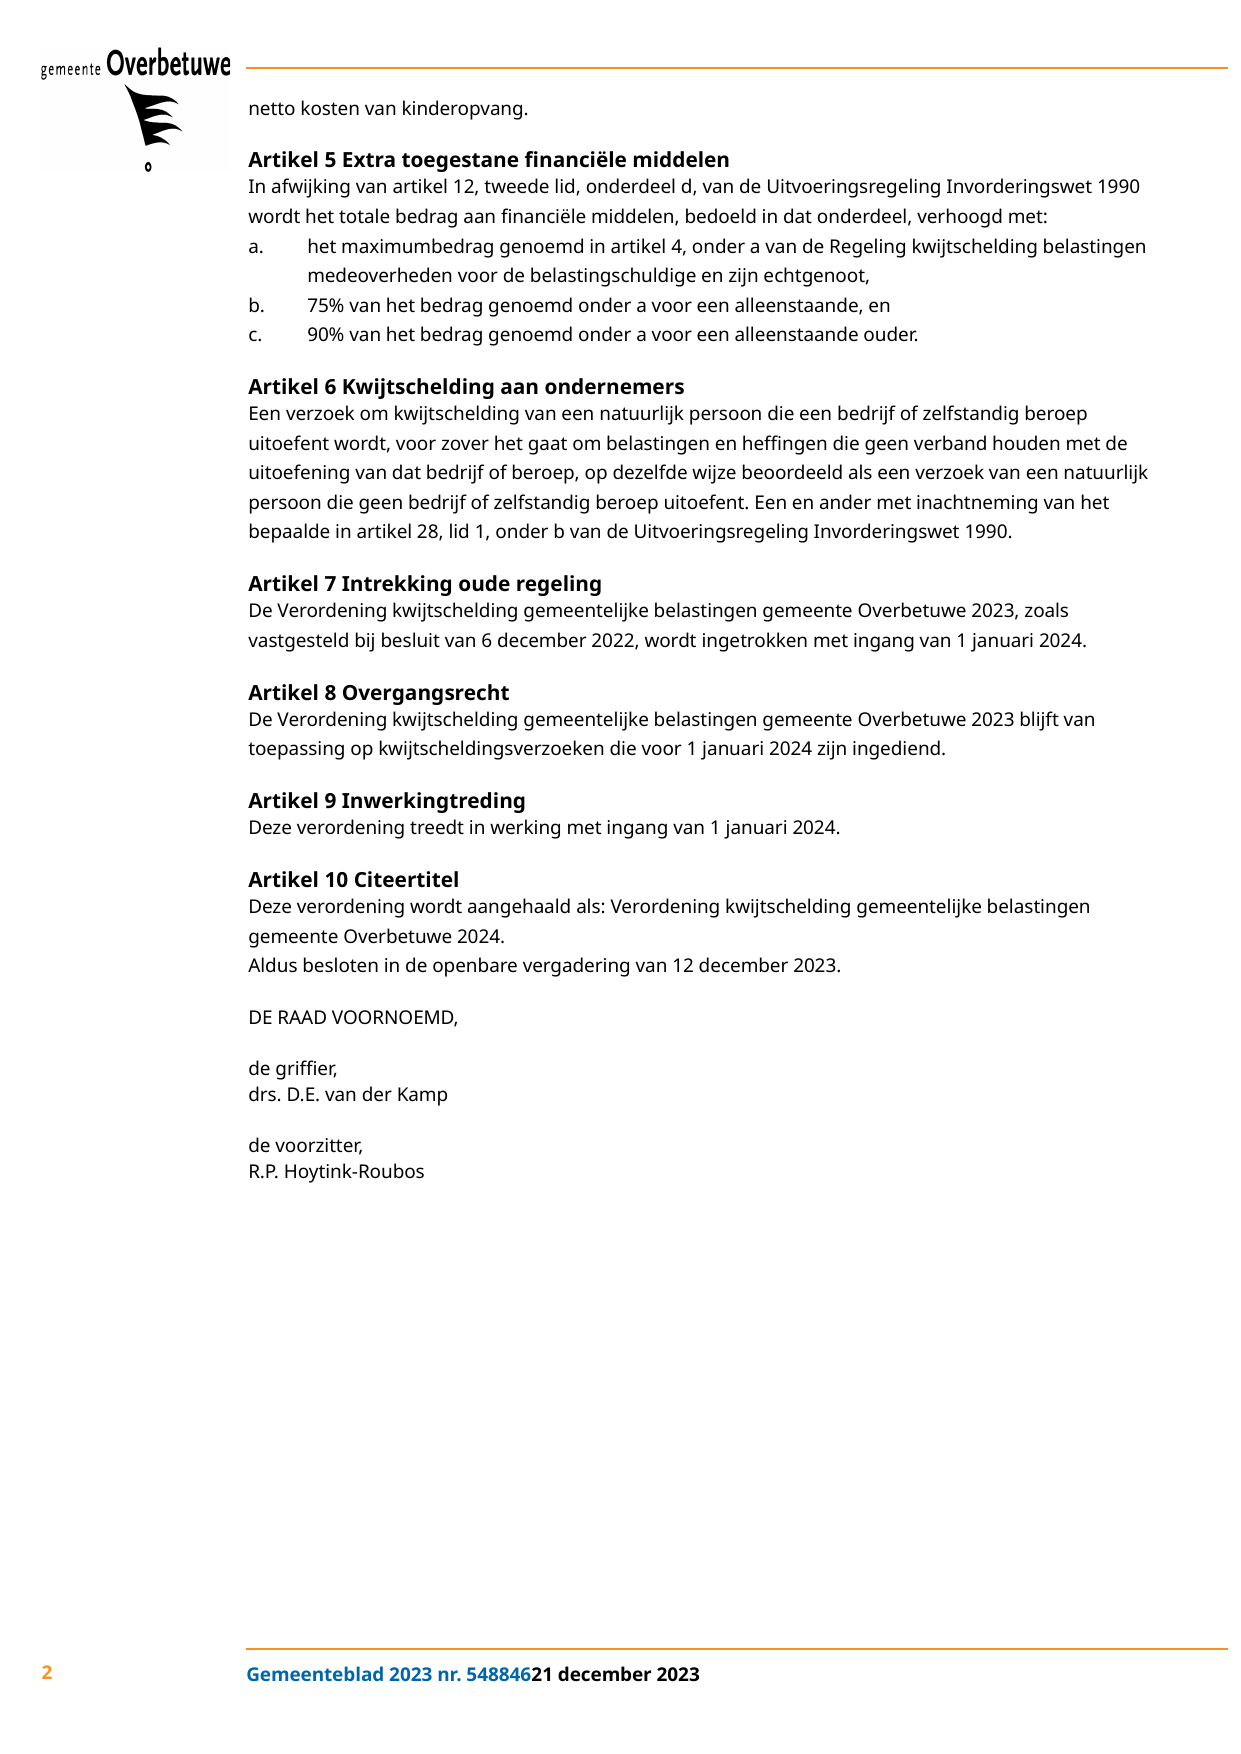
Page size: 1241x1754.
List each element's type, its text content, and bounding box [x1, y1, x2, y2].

text DE RAAD VOORNOEMD, [248, 1004, 1152, 1030]
text Artikel 8 Overgangsrecht [248, 678, 1152, 706]
text de griffier, [248, 1055, 1152, 1081]
list 90% van het bedrag genoemd onder a voor een alleenstaande ouder. [248, 322, 1152, 347]
list 75% van het bedrag genoemd onder a voor een alleenstaande, en [248, 292, 1152, 318]
text Een verzoek om kwijtschelding van een natuurlijk persoon die een bedrijf of zelfstandig beroep uitoefent wordt, voor zover het gaat om belastingen en heffingen die geen verband houden met de uitoefening van dat bedrijf of beroep, op dezelfde wijze beoordeeld als een verzoek van een natuurlijk persoon die geen bedrijf of zelfstandig beroep uitoefent. Een en ander met inachtneming van het bepaalde in artikel 28, lid 1, onder b van de Uitvoeringsregeling Invorderingswet 1990. [248, 400, 1152, 544]
picture [41, 47, 231, 172]
text Deze verordening treedt in werking met ingang van 1 januari 2024. [248, 814, 1152, 840]
text drs. D.E. van der Kamp [248, 1081, 1152, 1107]
text Deze verordening wordt aangehaald als: Verordening kwijtschelding gemeentelijke belastingen gemeente Overbetuwe 2024. [248, 893, 1152, 949]
text In afwijking van artikel 12, tweede lid, onderdeel d, van de Uitvoeringsregeling Invorderingswet 1990 wordt het totale bedrag aan financiële middelen, bedoeld in dat onderdeel, verhoogd met: [248, 174, 1152, 229]
text De Verordening kwijtschelding gemeentelijke belastingen gemeente Overbetuwe 2023 blijft van toepassing op kwijtscheldingsverzoeken die voor 1 januari 2024 zijn ingediend. [248, 706, 1152, 761]
text Artikel 5 Extra toegestane financiële middelen [248, 145, 1152, 174]
text netto kosten van kinderopvang. [248, 95, 1152, 121]
text Artikel 10 Citeertitel [248, 865, 1152, 893]
text Artikel 6 Kwijtschelding aan ondernemers [248, 372, 1152, 400]
text Artikel 9 Inwerkingtreding [248, 786, 1152, 814]
text de voorzitter, [248, 1133, 1152, 1158]
text R.P. Hoytink-Roubos [248, 1158, 1152, 1184]
text Aldus besloten in de openbare vergadering van 12 december 2023. [248, 952, 1152, 978]
text Artikel 7 Intrekking oude regeling [248, 569, 1152, 598]
text De Verordening kwijtschelding gemeentelijke belastingen gemeente Overbetuwe 2023, zoals vastgesteld bij besluit van 6 december 2022, wordt ingetrokken met ingang van 1 januari 2024. [248, 598, 1152, 653]
list het maximumbedrag genoemd in artikel 4, onder a van de Regeling kwijtschelding belastingen medeoverheden voor de belastingschuldige en zijn echtgenoot, [248, 233, 1152, 288]
